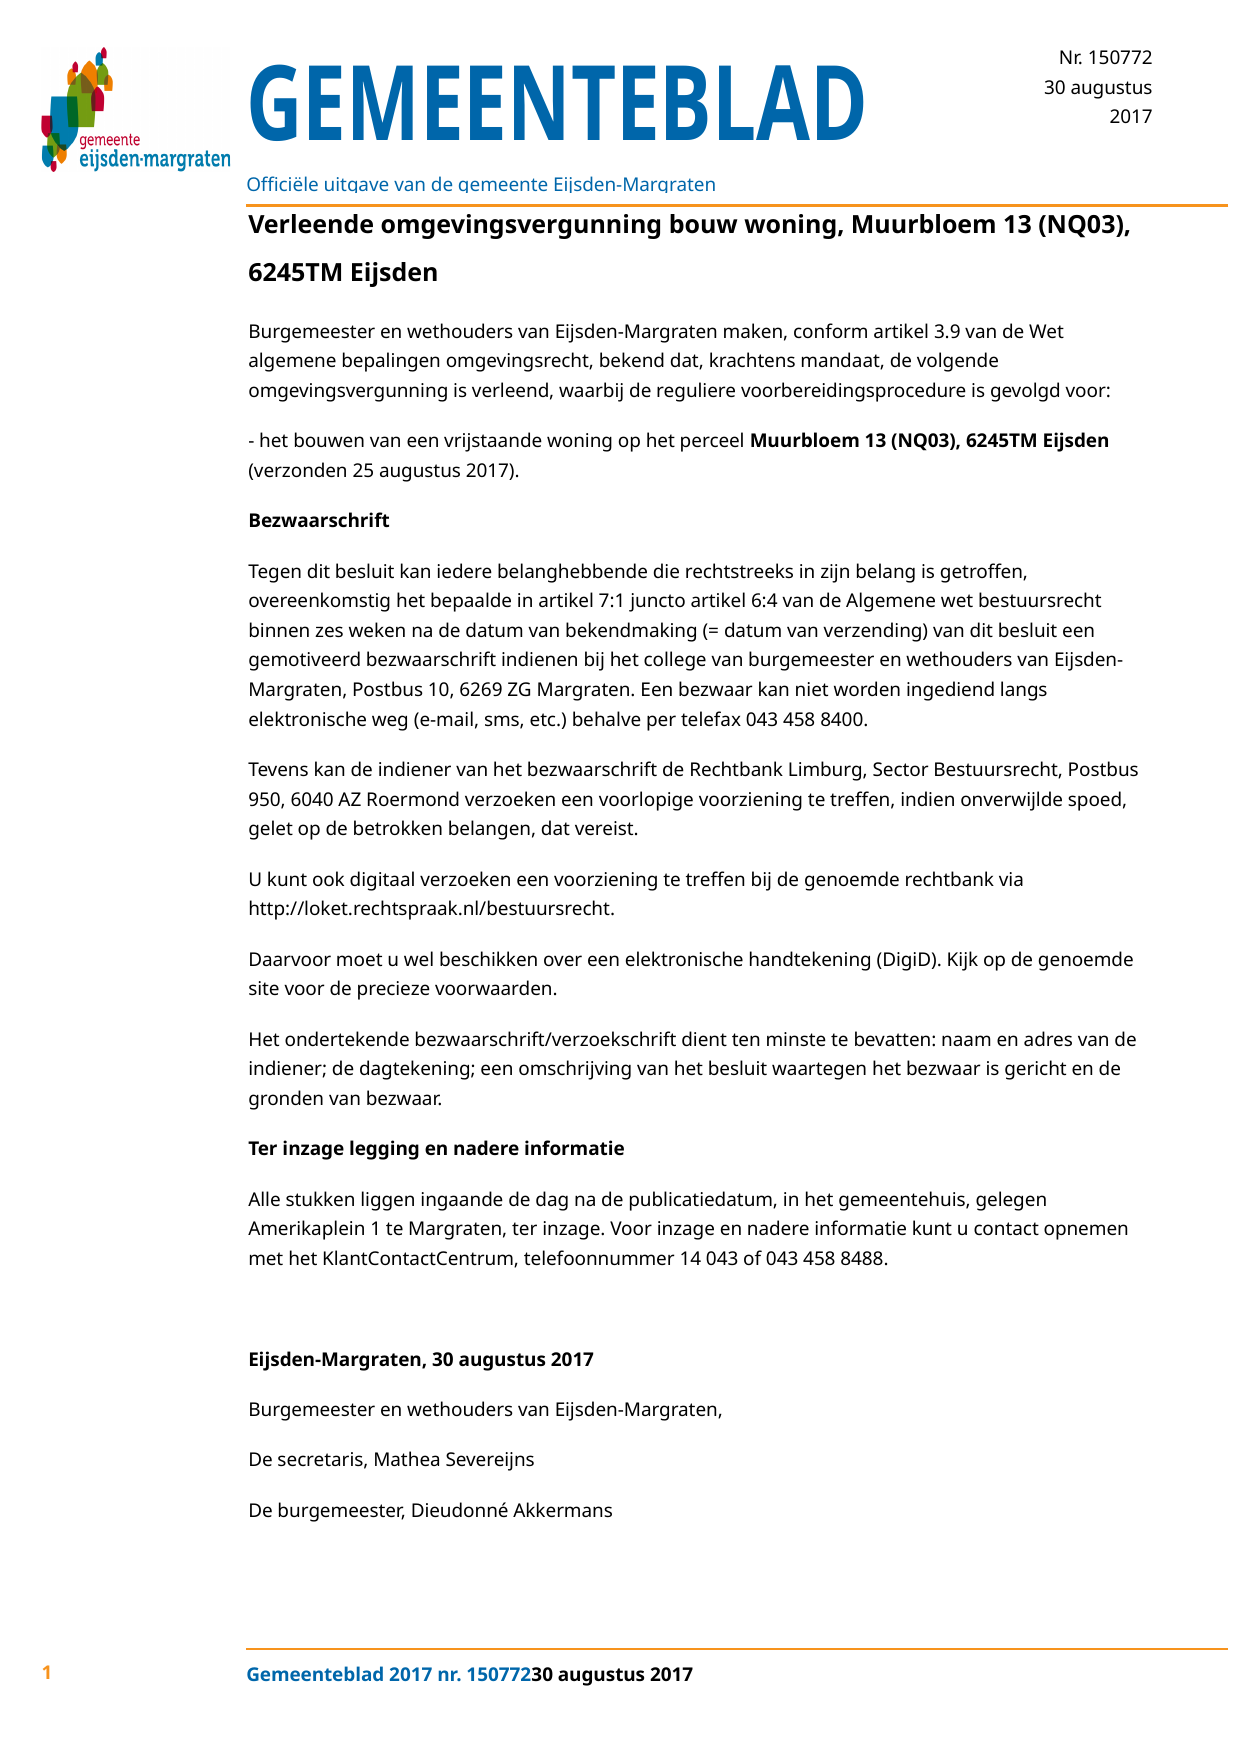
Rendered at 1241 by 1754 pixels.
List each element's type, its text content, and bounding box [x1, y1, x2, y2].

text Daarvoor moet u wel beschikken over een elektronische handtekening (DigiD). Kijk op de genoemde site voor de precieze voorwaarden. [248, 946, 1152, 1001]
text De secretaris, Mathea Severeijns [248, 1447, 1152, 1472]
text Alle stukken liggen ingaande de dag na de publicatiedatum, in het gemeentehuis, gelegen Amerikaplein 1 te Margraten, ter inzage. Voor inzage en nadere informatie kunt u contact opnemen met het KlantContactCentrum, telefoonnummer 14 043 of 043 458 8488. [248, 1186, 1152, 1271]
text Ter inzage legging en nadere informatie [248, 1135, 1152, 1161]
text Burgemeester en wethouders van Eijsden-Margraten, [248, 1396, 1152, 1422]
text - het bouwen van een vrijstaande woning op het perceel Muurbloem 13 (NQ03), 6245TM Eijsden (verzonden 25 augustus 2017). [248, 427, 1152, 483]
text U kunt ook digitaal verzoeken een voorziening te treffen bij de genoemde rechtbank via http://loket.rechtspraak.nl/bestuursrecht. [248, 866, 1152, 921]
text Tevens kan de indiener van het bezwaarschrift de Rechtbank Limburg, Sector Bestuursrecht, Postbus 950, 6040 AZ Roermond verzoeken een voorlopige voorziening te treffen, indien onverwijlde spoed, gelet op de betrokken belangen, dat vereist. [248, 756, 1152, 841]
picture [41, 47, 231, 172]
text Eijsden-Margraten, 30 augustus 2017 [248, 1346, 1152, 1372]
text Tegen dit besluit kan iedere belanghebbende die rechtstreeks in zijn belang is getroffen, overeenkomstig het bepaalde in artikel 7:1 juncto artikel 6:4 van de Algemene wet bestuursrecht binnen zes weken na de datum van bekendmaking (= datum van verzending) van dit besluit een gemotiveerd bezwaarschrift indienen bij het college van burgemeester en wethouders van Eijsden-Margraten, Postbus 10, 6269 ZG Margraten. Een bezwaar kan niet worden ingediend langs elektronische weg (e-mail, sms, etc.) behalve per telefax 043 458 8400. [248, 558, 1152, 732]
text Het ondertekende bezwaarschrift/verzoekschrift dient ten minste te bevatten: naam en adres van de indiener; de dagtekening; een omschrijving van het besluit waartegen het bezwaar is gericht en de gronden van bezwaar. [248, 1026, 1152, 1111]
text Bezwaarschrift [248, 507, 1152, 533]
text Verleende omgevingsvergunning bouw woning, Muurbloem 13 (NQ03), 6245TM Eijsden [248, 207, 1152, 288]
text Burgemeester en wethouders van Eijsden-Margraten maken, conform artikel 3.9 van de Wet algemene bepalingen omgevingsrecht, bekend dat, krachtens mandaat, de volgende omgevingsvergunning is verleend, waarbij de reguliere voorbereidingsprocedure is gevolgd voor: [248, 318, 1152, 403]
text De burgemeester, Dieudonné Akkermans [248, 1497, 1152, 1523]
